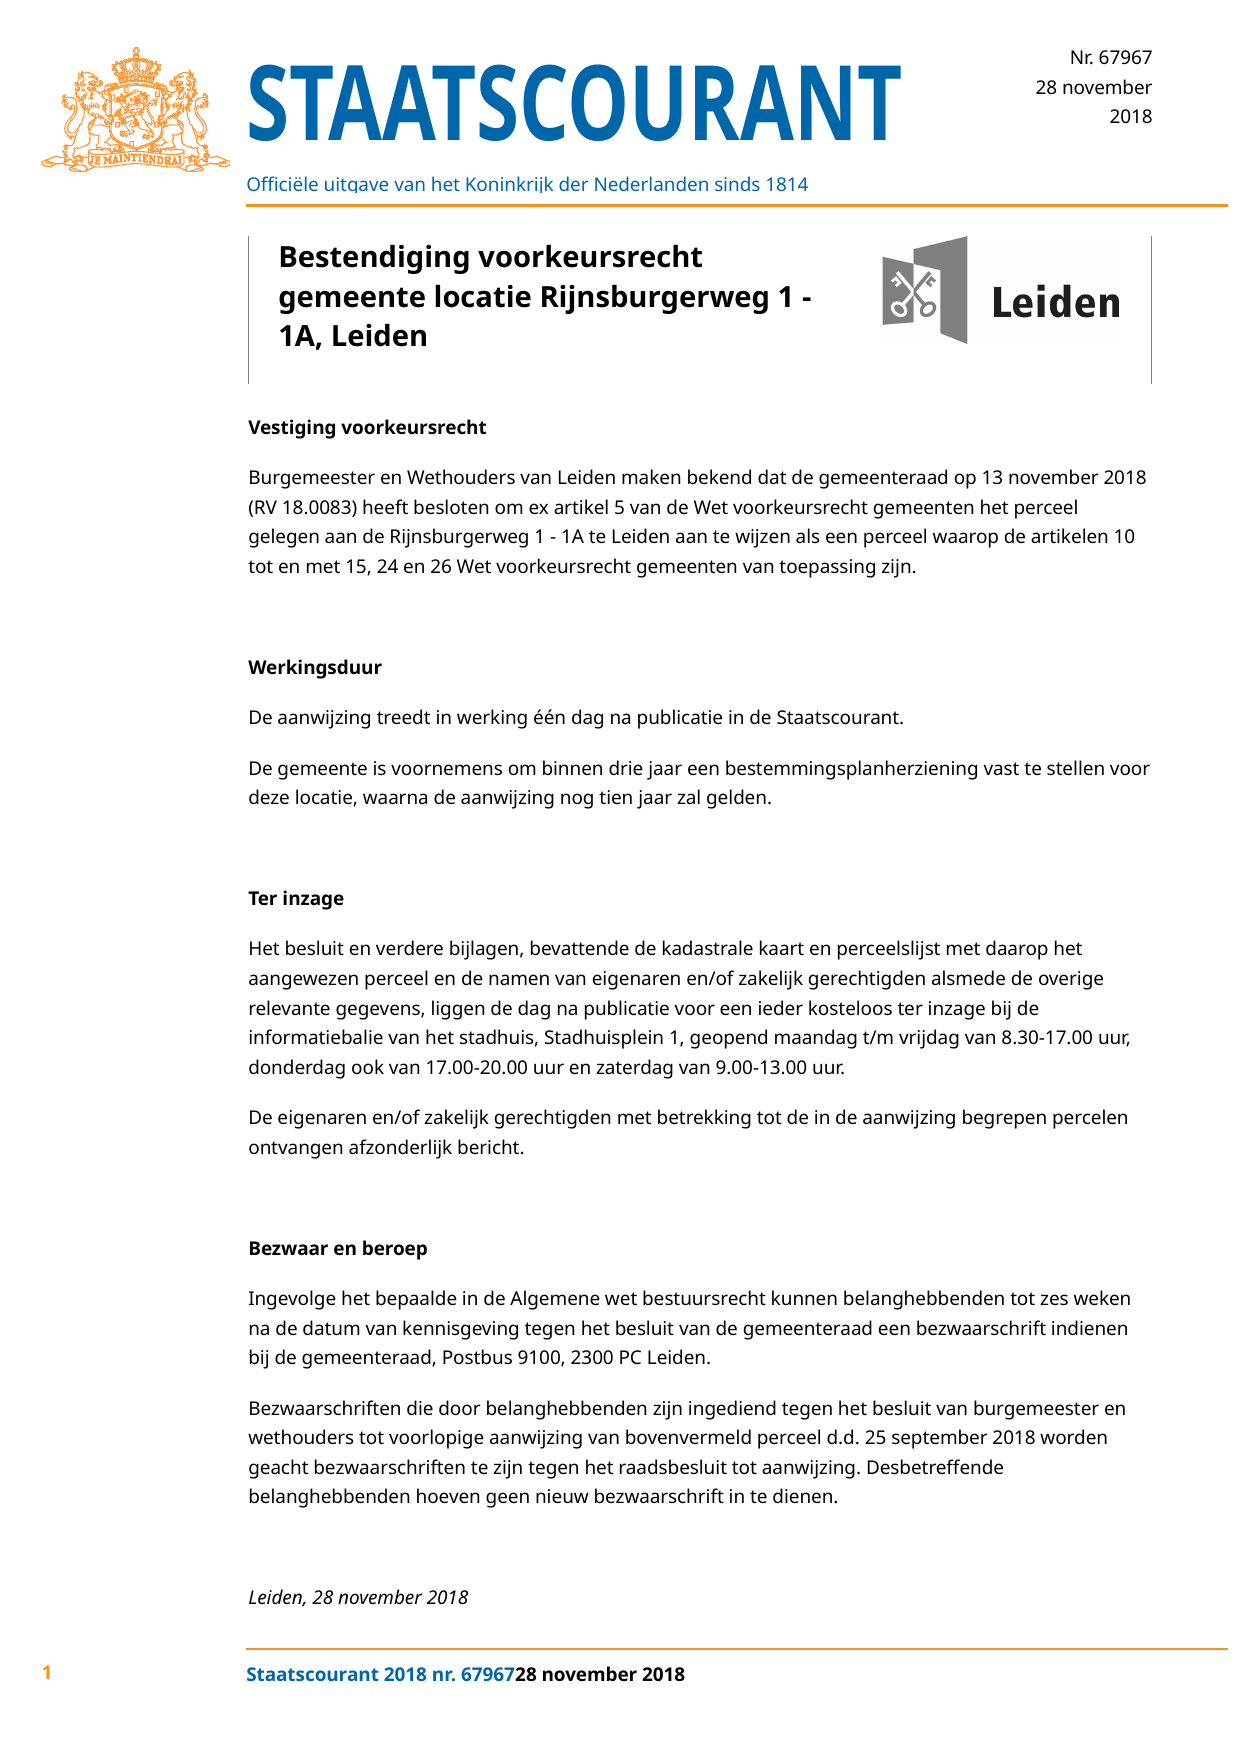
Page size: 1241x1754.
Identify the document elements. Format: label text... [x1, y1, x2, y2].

picture [41, 47, 231, 172]
text De aanwijzing treedt in werking één dag na publicatie in de Staatscourant. [248, 704, 1152, 730]
text De gemeente is voornemens om binnen drie jaar een bestemmingsplanherziening vast te stellen voor deze locatie, waarna de aanwijzing nog tien jaar zal gelden. [248, 755, 1152, 810]
text Ter inzage [248, 885, 1152, 911]
table_header [850, 236, 1151, 384]
text Bezwaarschriften die door belanghebbenden zijn ingediend tegen het besluit van burgemeester en wethouders tot voorlopige aanwijzing van bovenvermeld perceel d.d. 25 september 2018 worden geacht bezwaarschriften te zijn tegen het raadsbesluit tot aanwijzing. Desbetreffende belanghebbenden hoeven geen nieuw bezwaarschrift in te dienen. [248, 1395, 1152, 1509]
text Ingevolge het bepaalde in de Algemene wet bestuursrecht kunnen belanghebbenden tot zes weken na de datum van kennisgeving tegen het besluit van de gemeenteraad een bezwaarschrift indienen bij de gemeenteraad, Postbus 9100, 2300 PC Leiden. [248, 1285, 1152, 1370]
text Vestiging voorkeursrecht [248, 414, 1152, 440]
text De eigenaren en/of zakelijk gerechtigden met betrekking tot de in de aanwijzing begrepen percelen ontvangen afzonderlijk bericht. [248, 1104, 1152, 1160]
table_header Bestendiging voorkeursrecht gemeente locatie Rijnsburgerweg 1 - 1A, Leiden [249, 236, 850, 384]
picture [882, 236, 1119, 344]
text Werkingsduur [248, 654, 1152, 680]
text Burgemeester en Wethouders van Leiden maken bekend dat de gemeenteraad op 13 november 2018 (RV 18.0083) heeft besloten om ex artikel 5 van de Wet voorkeursrecht gemeenten het perceel gelegen aan de Rijnsburgerweg 1 - 1A te Leiden aan te wijzen als een perceel waarop de artikelen 10 tot en met 15, 24 en 26 Wet voorkeursrecht gemeenten van toepassing zijn. [248, 464, 1152, 579]
text Bezwaar en beroep [248, 1235, 1152, 1261]
text Het besluit en verdere bijlagen, bevattende de kadastrale kaart en perceelslijst met daarop het aangewezen perceel en de namen van eigenaren en/of zakelijk gerechtigden alsmede de overige relevante gegevens, liggen de dag na publicatie voor een ieder kosteloos ter inzage bij de informatiebalie van het stadhuis, Stadhuisplein 1, geopend maandag t/m vrijdag van 8.30-17.00 uur, donderdag ook van 17.00-20.00 uur en zaterdag van 9.00-13.00 uur. [248, 936, 1152, 1080]
text Leiden, 28 november 2018 [248, 1584, 1152, 1610]
